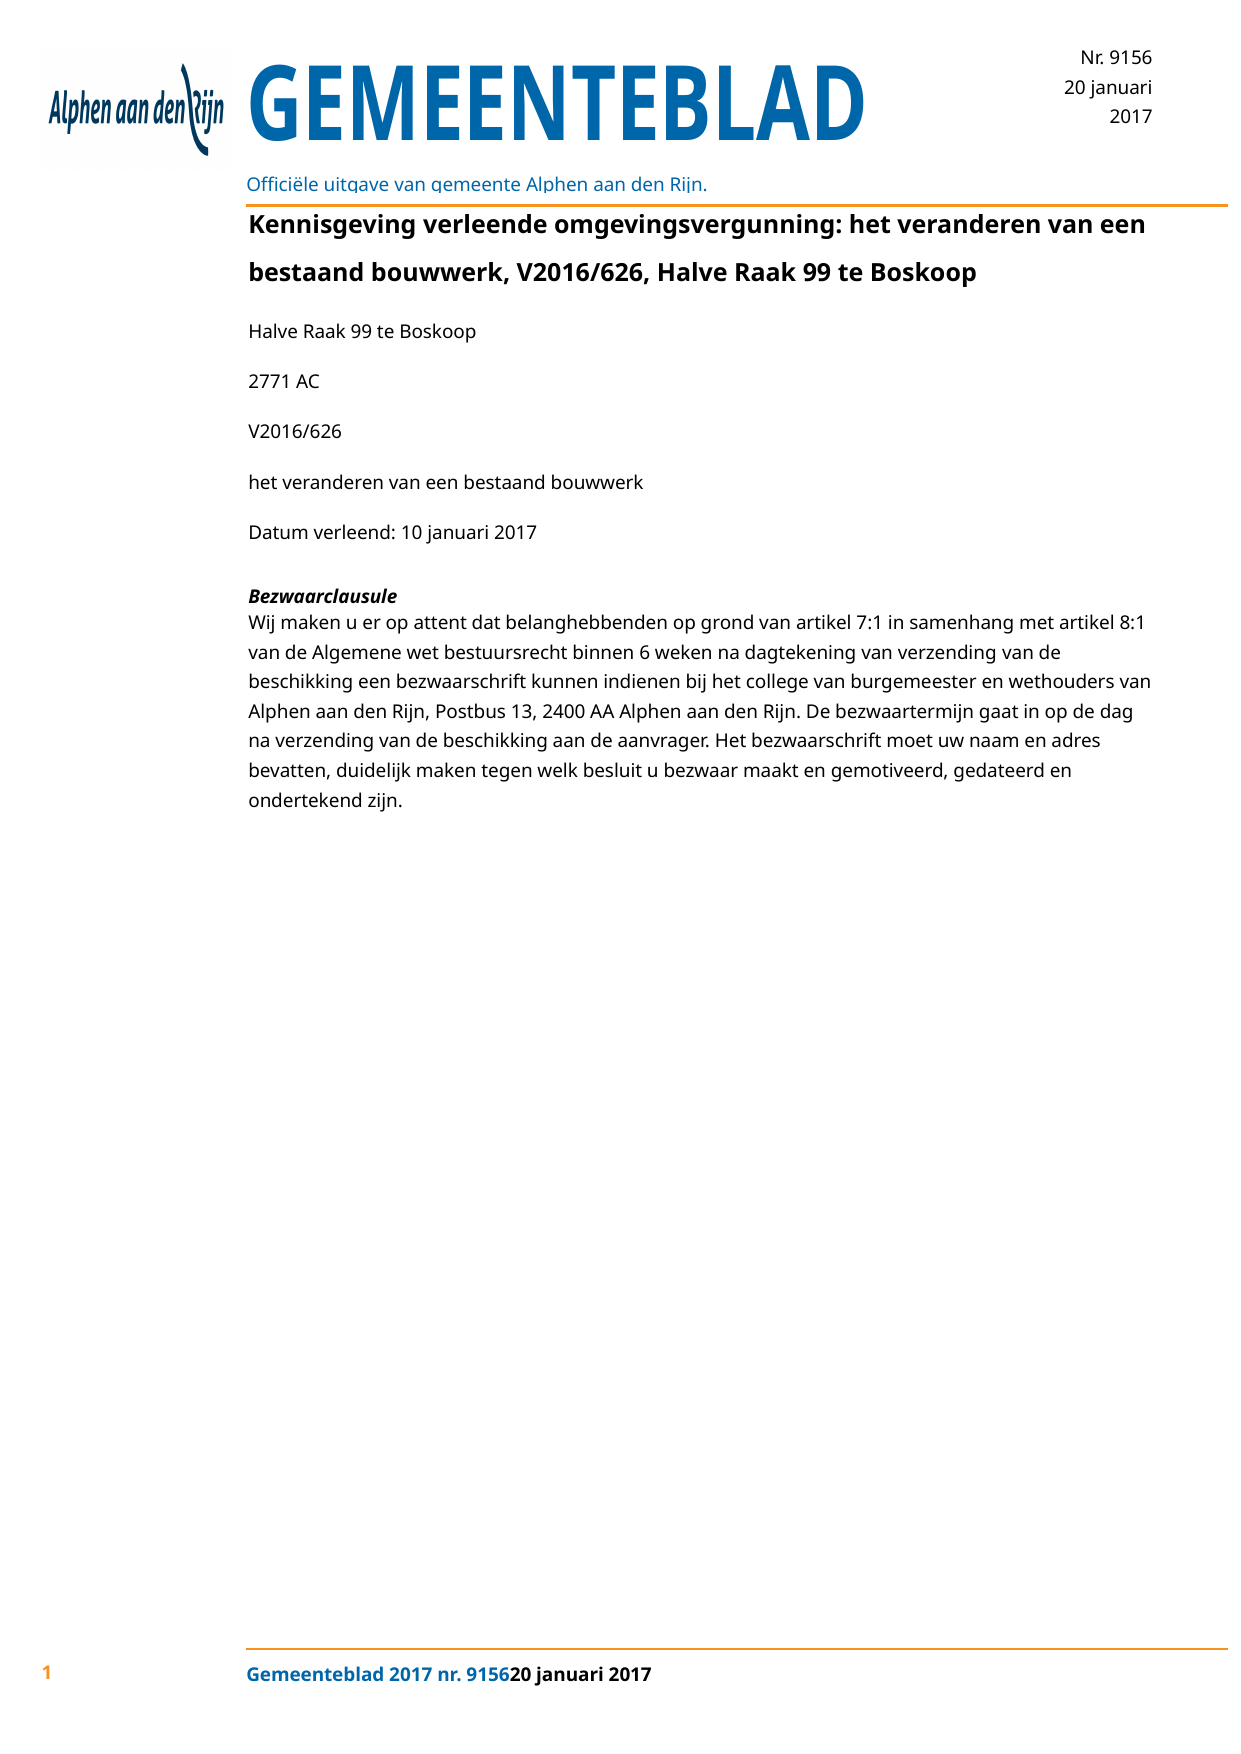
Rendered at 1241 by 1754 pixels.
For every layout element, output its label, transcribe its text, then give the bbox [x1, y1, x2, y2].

text 2771 AC [248, 368, 1152, 394]
picture [41, 47, 231, 172]
text Datum verleend: 10 januari 2017 [248, 519, 1152, 545]
text Bezwaarclausule [248, 583, 1152, 609]
text V2016/626 [248, 419, 1152, 444]
text Kennisgeving verleende omgevingsvergunning: het veranderen van een bestaand bouwwerk, V2016/626, Halve Raak 99 te Boskoop [248, 207, 1152, 288]
text Halve Raak 99 te Boskoop [248, 318, 1152, 344]
text Wij maken u er op attent dat belanghebbenden op grond van artikel 7:1 in samenhang met artikel 8:1 van de Algemene wet bestuursrecht binnen 6 weken na dagtekening van verzending van de beschikking een bezwaarschrift kunnen indienen bij het college van burgemeester en wethouders van Alphen aan den Rijn, Postbus 13, 2400 AA Alphen aan den Rijn. De bezwaartermijn gaat in op de dag na verzending van de beschikking aan de aanvrager. Het bezwaarschrift moet uw naam en adres bevatten, duidelijk maken tegen welk besluit u bezwaar maakt en gemotiveerd, gedateerd en ondertekend zijn. [248, 609, 1152, 812]
text het veranderen van een bestaand bouwwerk [248, 469, 1152, 495]
